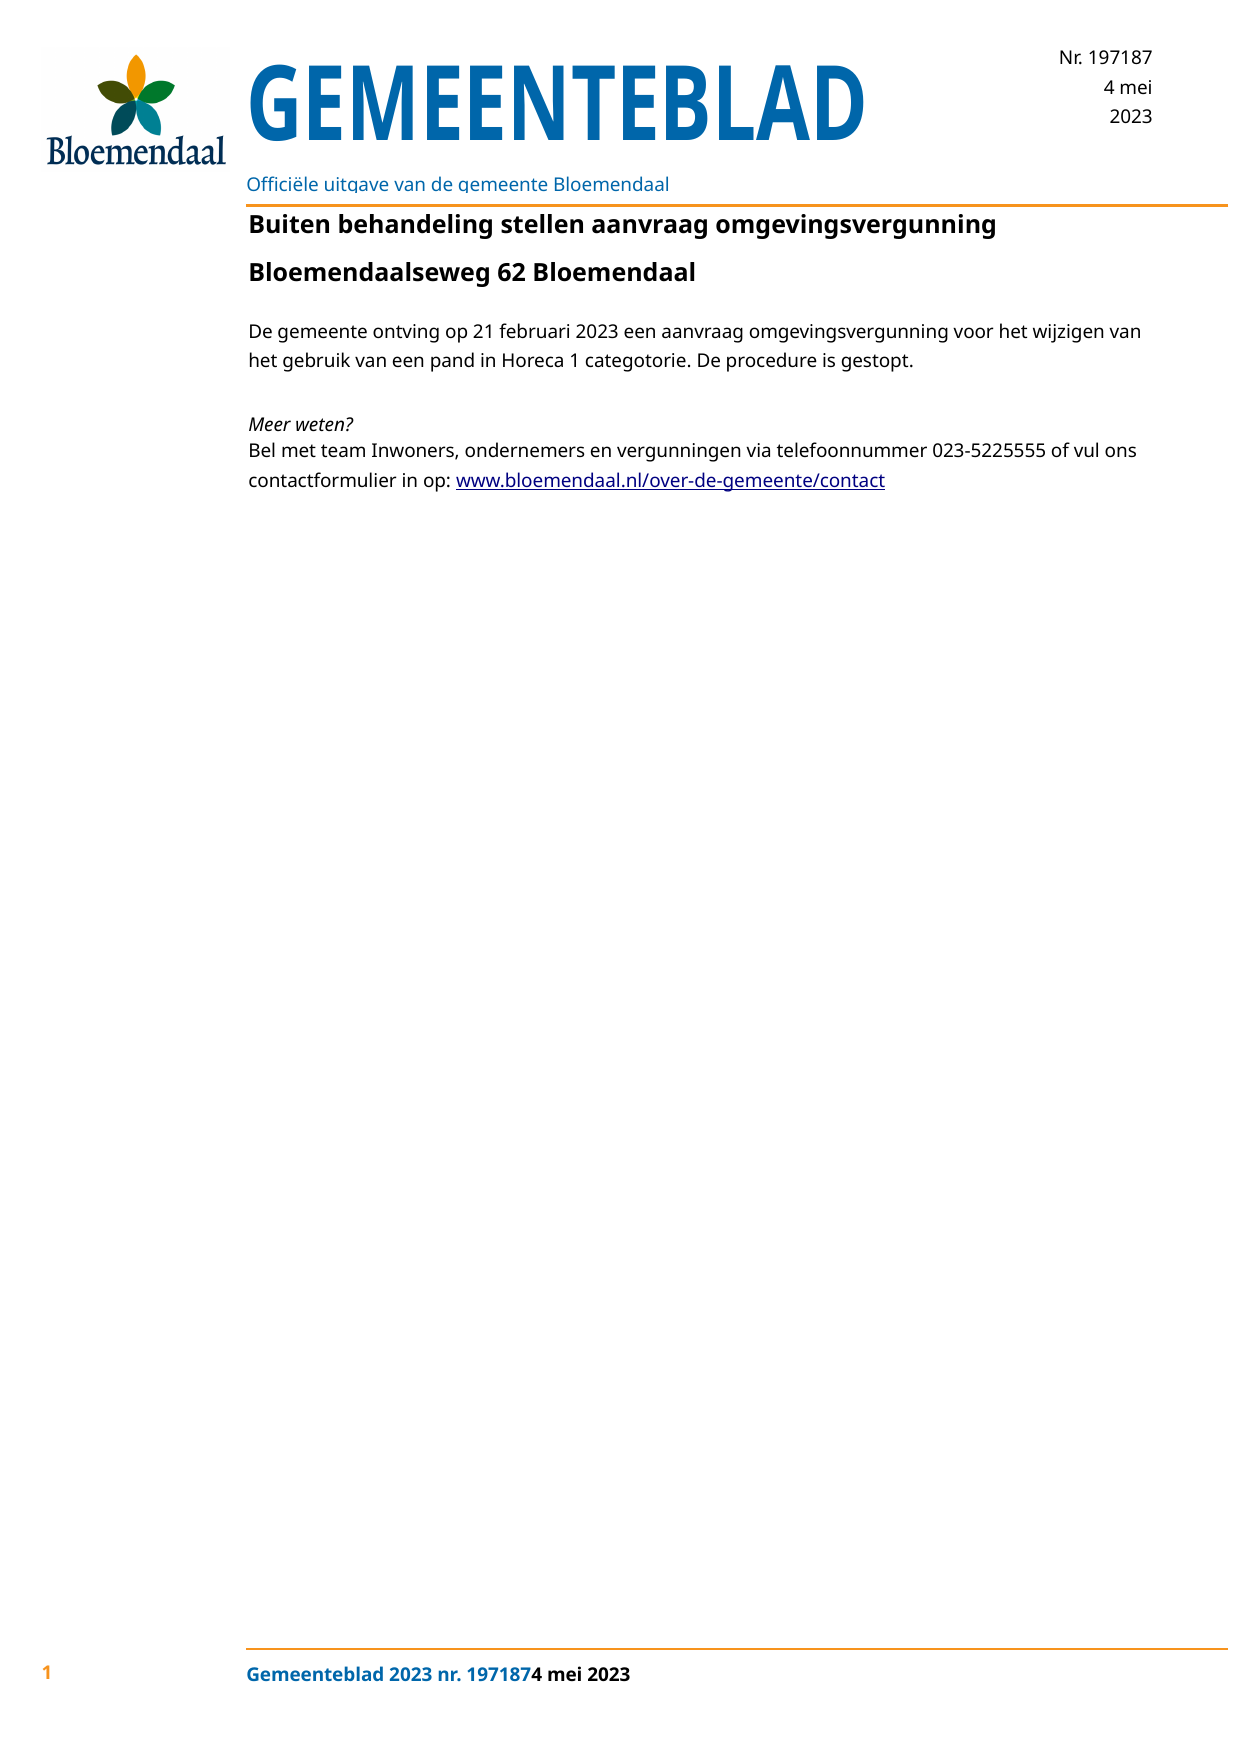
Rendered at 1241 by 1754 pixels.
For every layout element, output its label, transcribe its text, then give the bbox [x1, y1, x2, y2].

picture [41, 47, 231, 172]
text De gemeente ontving op 21 februari 2023 een aanvraag omgevingsvergunning voor het wijzigen van het gebruik van een pand in Horeca 1 categotorie. De procedure is gestopt. [248, 318, 1152, 373]
text Buiten behandeling stellen aanvraag omgevingsvergunning Bloemendaalseweg 62 Bloemendaal [248, 207, 1152, 288]
text Bel met team Inwoners, ondernemers en vergunningen via telefoonnummer 023-5225555 of vul ons contactformulier in op: www.bloemendaal.nl/over-de-gemeente/contact [248, 437, 1152, 492]
text Meer weten? [248, 411, 1152, 437]
